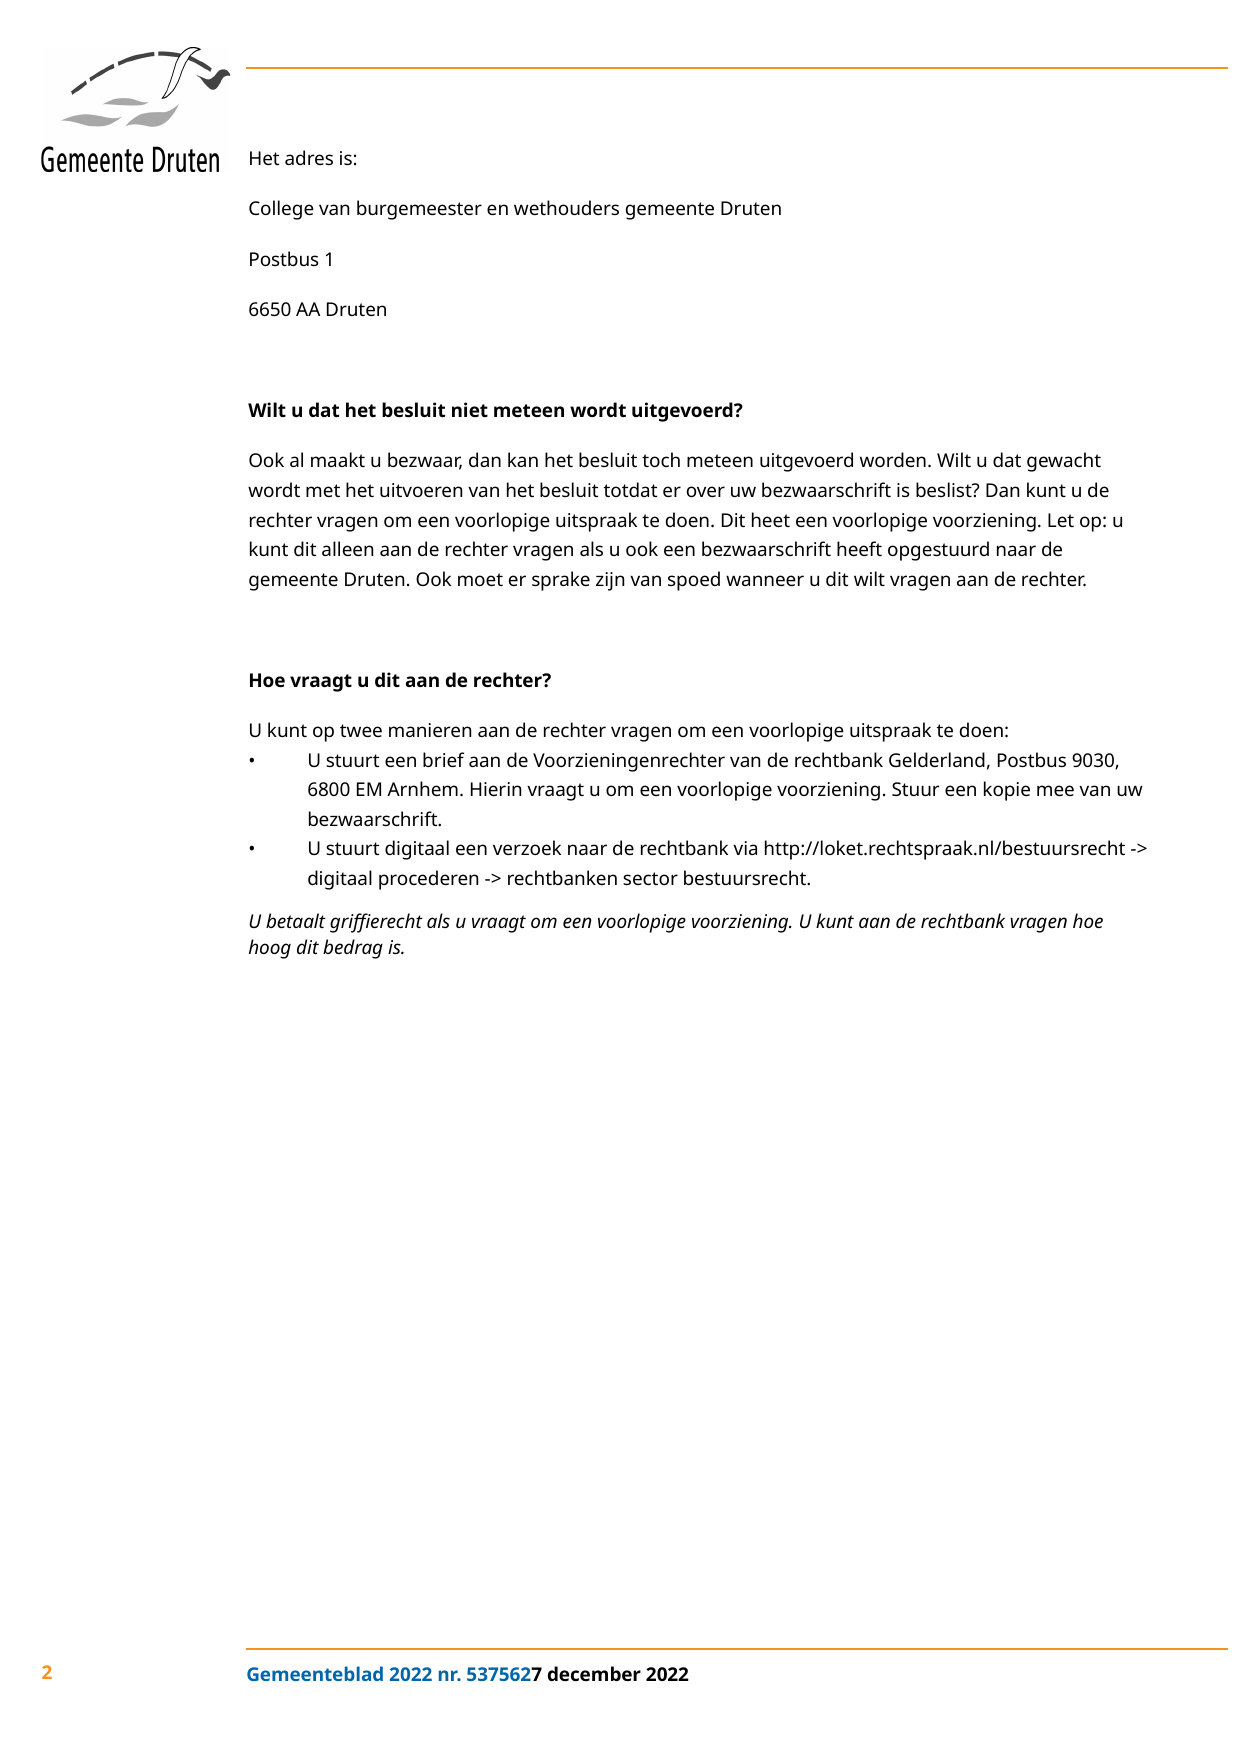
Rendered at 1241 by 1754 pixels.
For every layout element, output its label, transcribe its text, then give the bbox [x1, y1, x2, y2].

text College van burgemeester en wethouders gemeente Druten [248, 196, 1152, 221]
text Wilt u dat het besluit niet meteen wordt uitgevoerd? [248, 397, 1152, 423]
list U stuurt een brief aan de Voorzieningenrechter van de rechtbank Gelderland, Postbus 9030, 6800 EM Arnhem. Hierin vraagt u om een voorlopige voorziening. Stuur een kopie mee van uw bezwaarschrift. [248, 747, 1152, 832]
text U kunt op twee manieren aan de rechter vragen om een voorlopige uitspraak te doen: [248, 717, 1152, 743]
picture [41, 47, 231, 172]
text Ook al maakt u bezwaar, dan kan het besluit toch meteen uitgevoerd worden. Wilt u dat gewacht wordt met het uitvoeren van het besluit totdat er over uw bezwaarschrift is beslist? Dan kunt u de rechter vragen om een voorlopige uitspraak te doen. Dit heet een voorlopige voorziening. Let op: u kunt dit alleen aan de rechter vragen als u ook een bezwaarschrift heeft opgestuurd naar de gemeente Druten. Ook moet er sprake zijn van spoed wanneer u dit wilt vragen aan de rechter. [248, 448, 1152, 592]
text Hoe vraagt u dit aan de rechter? [248, 667, 1152, 693]
text U betaalt griffierecht als u vraagt om een voorlopige voorziening. U kunt aan de rechtbank vragen hoe hoog dit bedrag is. [248, 908, 1152, 960]
text Postbus 1 [248, 246, 1152, 272]
text 6650 AA Druten [248, 296, 1152, 322]
list U stuurt digitaal een verzoek naar de rechtbank via http://loket.rechtspraak.nl/bestuursrecht -> digitaal procederen -> rechtbanken sector bestuursrecht. [248, 836, 1152, 891]
text Het adres is: [248, 145, 1152, 171]
